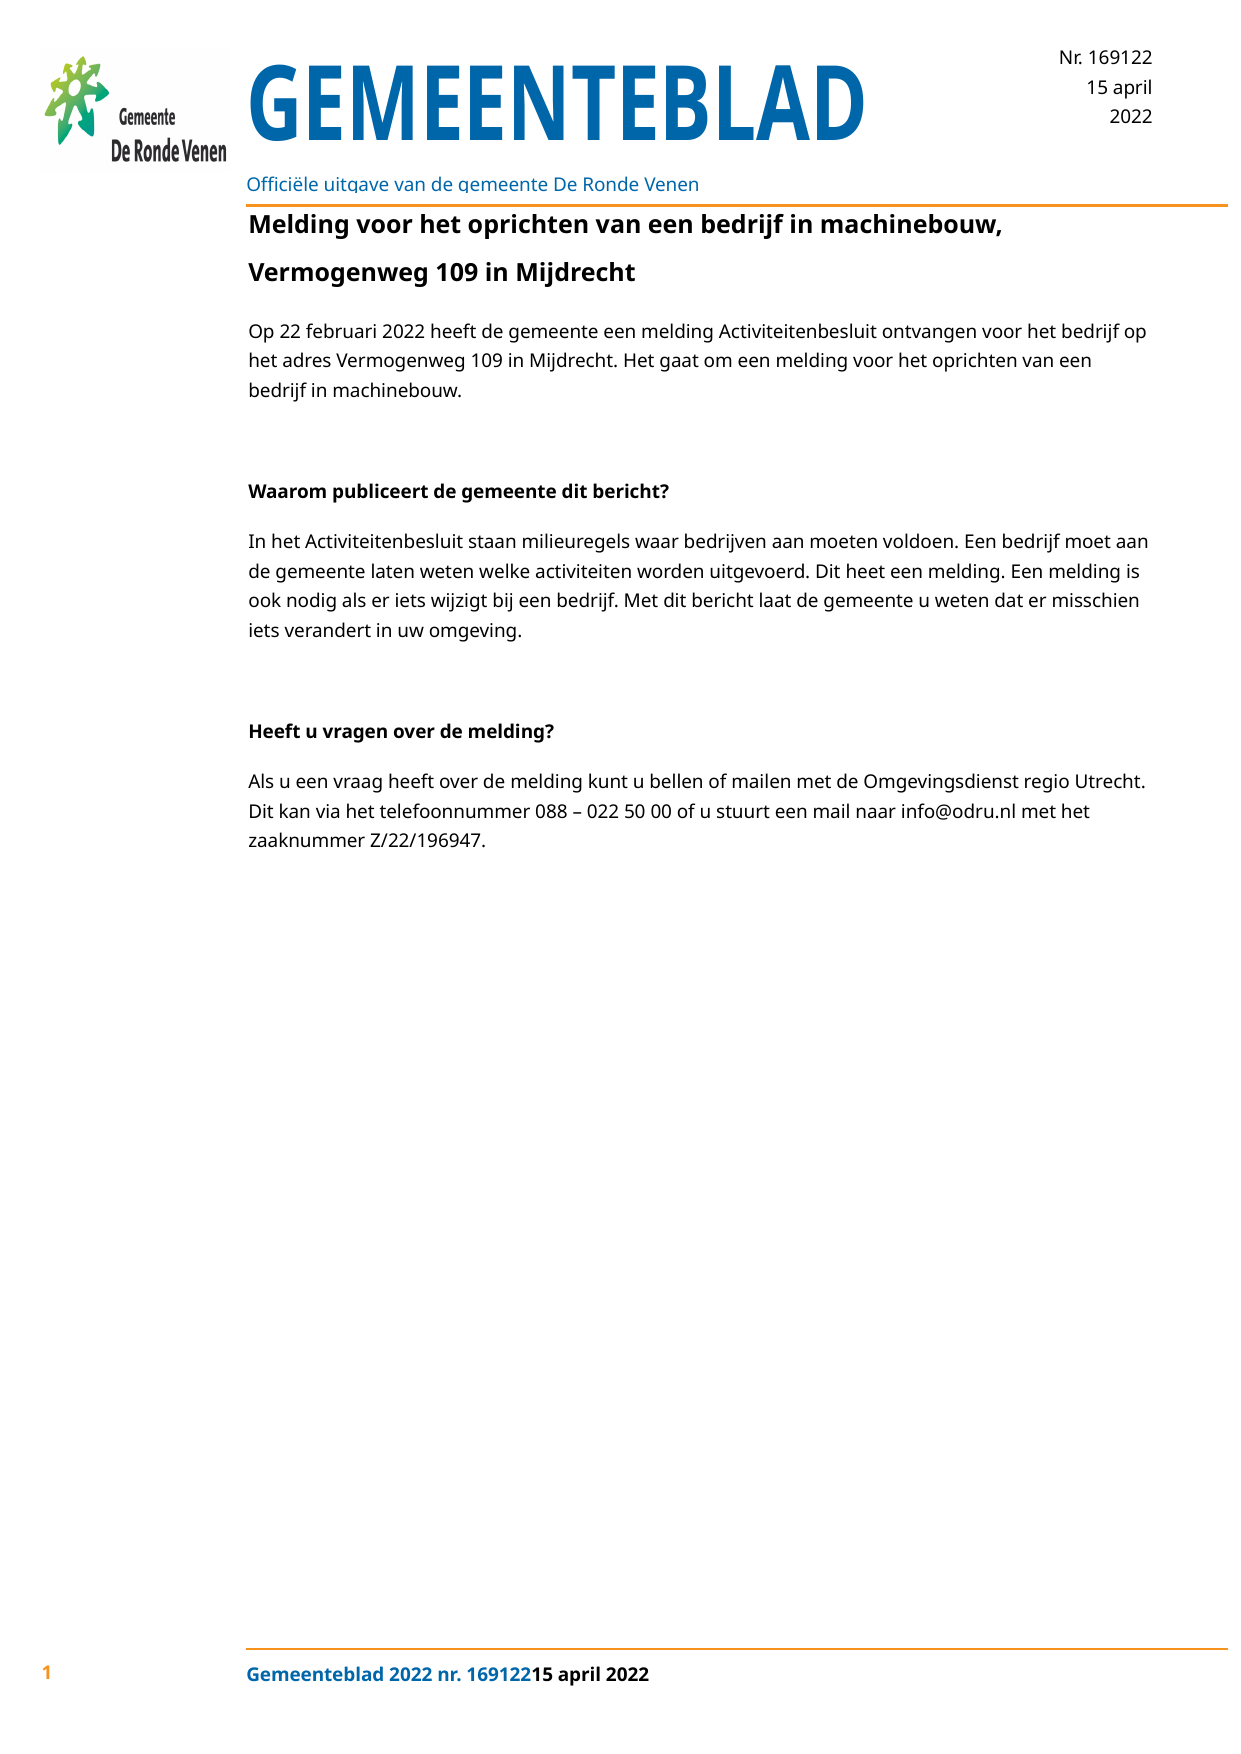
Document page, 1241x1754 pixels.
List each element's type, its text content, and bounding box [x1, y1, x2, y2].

text Heeft u vragen over de melding? [248, 718, 1152, 744]
picture [41, 47, 231, 172]
text Als u een vraag heeft over de melding kunt u bellen of mailen met de Omgevingsdienst regio Utrecht. Dit kan via het telefoonnummer 088 – 022 50 00 of u stuurt een mail naar info@odru.nl met het zaaknummer Z/22/196947. [248, 768, 1152, 853]
text In het Activiteitenbesluit staan milieuregels waar bedrijven aan moeten voldoen. Een bedrijf moet aan de gemeente laten weten welke activiteiten worden uitgevoerd. Dit heet een melding. Een melding is ook nodig als er iets wijzigt bij een bedrijf. Met dit bericht laat de gemeente u weten dat er misschien iets verandert in uw omgeving. [248, 528, 1152, 643]
text Melding voor het oprichten van een bedrijf in machinebouw, Vermogenweg 109 in Mijdrecht [248, 207, 1152, 288]
text Op 22 februari 2022 heeft de gemeente een melding Activiteitenbesluit ontvangen voor het bedrijf op het adres Vermogenweg 109 in Mijdrecht. Het gaat om een melding voor het oprichten van een bedrijf in machinebouw. [248, 318, 1152, 403]
text Waarom publiceert de gemeente dit bericht? [248, 478, 1152, 504]
